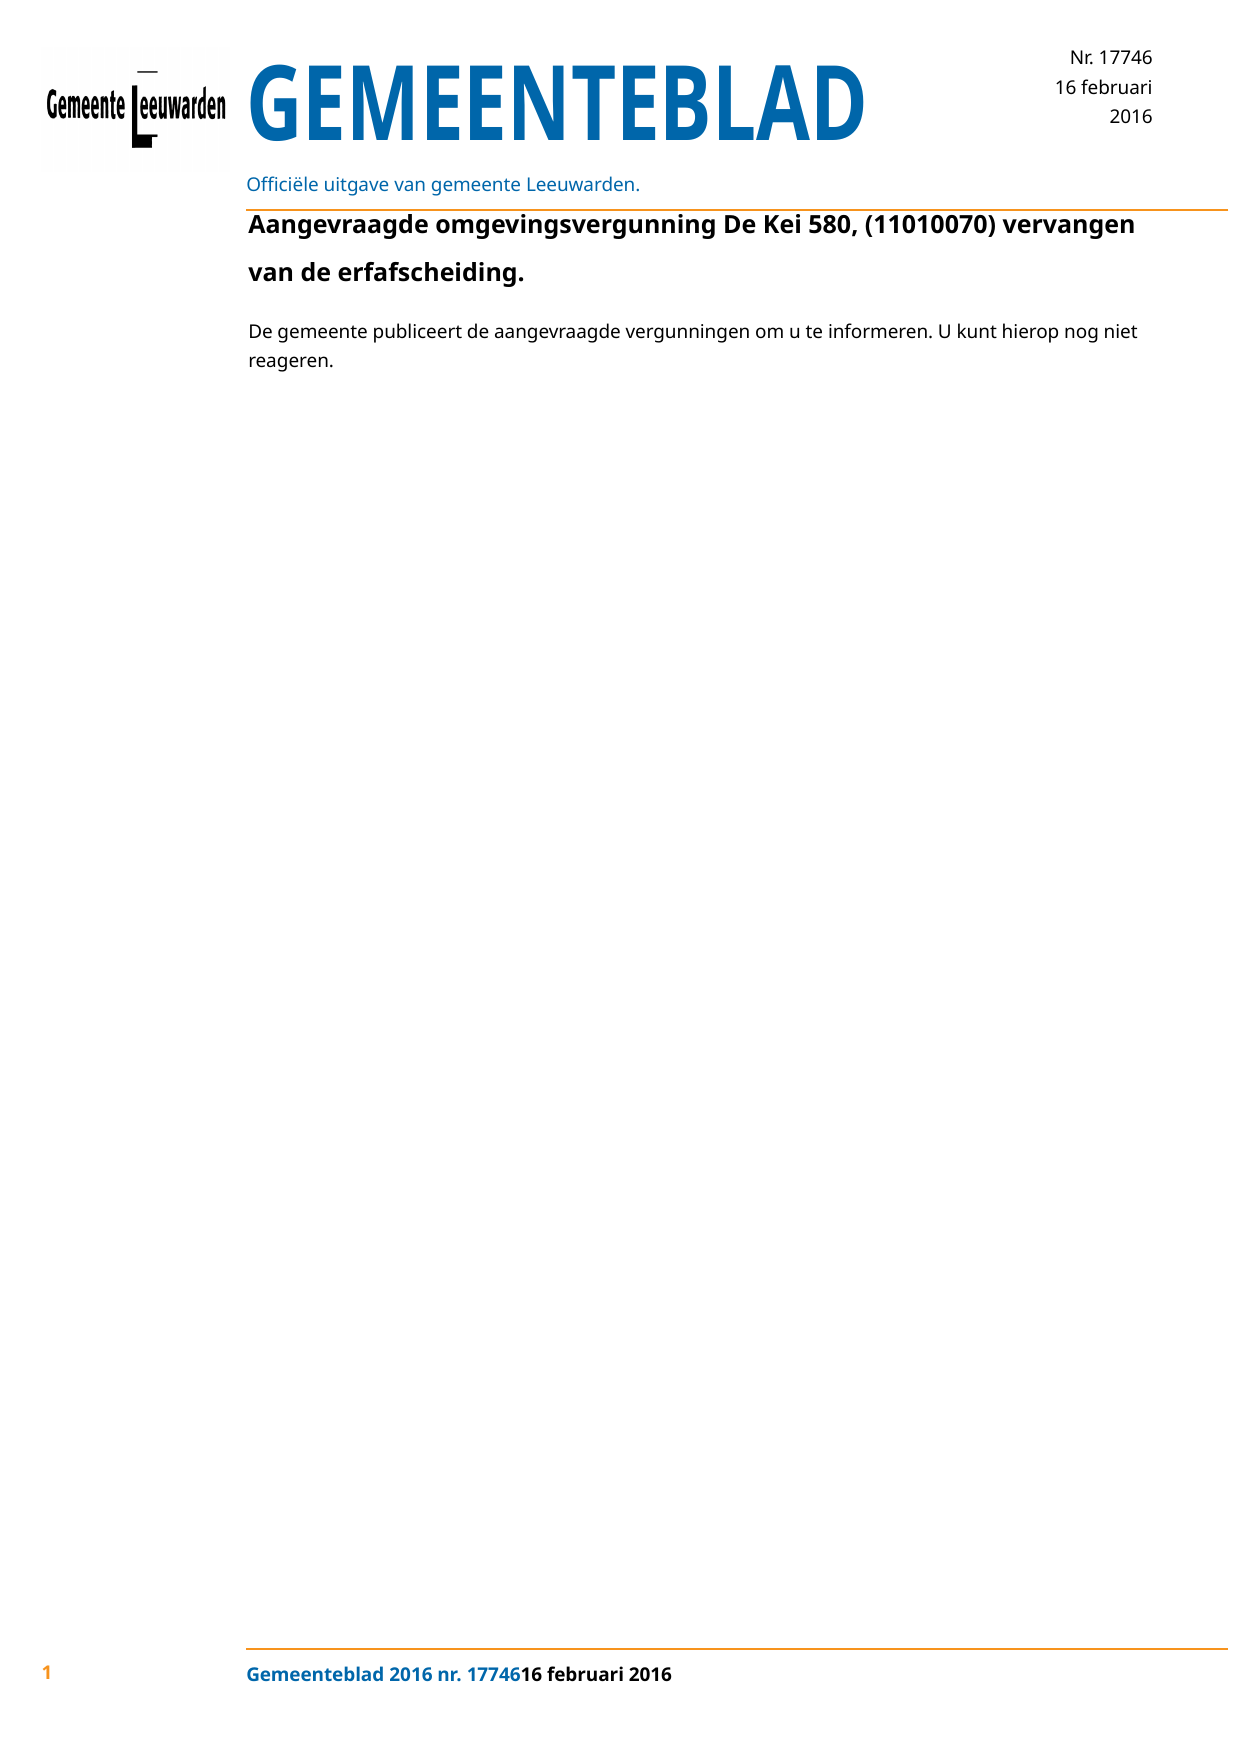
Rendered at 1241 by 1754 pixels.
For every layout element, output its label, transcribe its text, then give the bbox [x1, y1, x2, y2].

picture [41, 47, 231, 172]
text De gemeente publiceert de aangevraagde vergunningen om u te informeren. U kunt hierop nog niet reageren. [248, 318, 1152, 373]
text Aangevraagde omgevingsvergunning De Kei 580, (11010070) vervangen van de erfafscheiding. [248, 211, 1152, 288]
